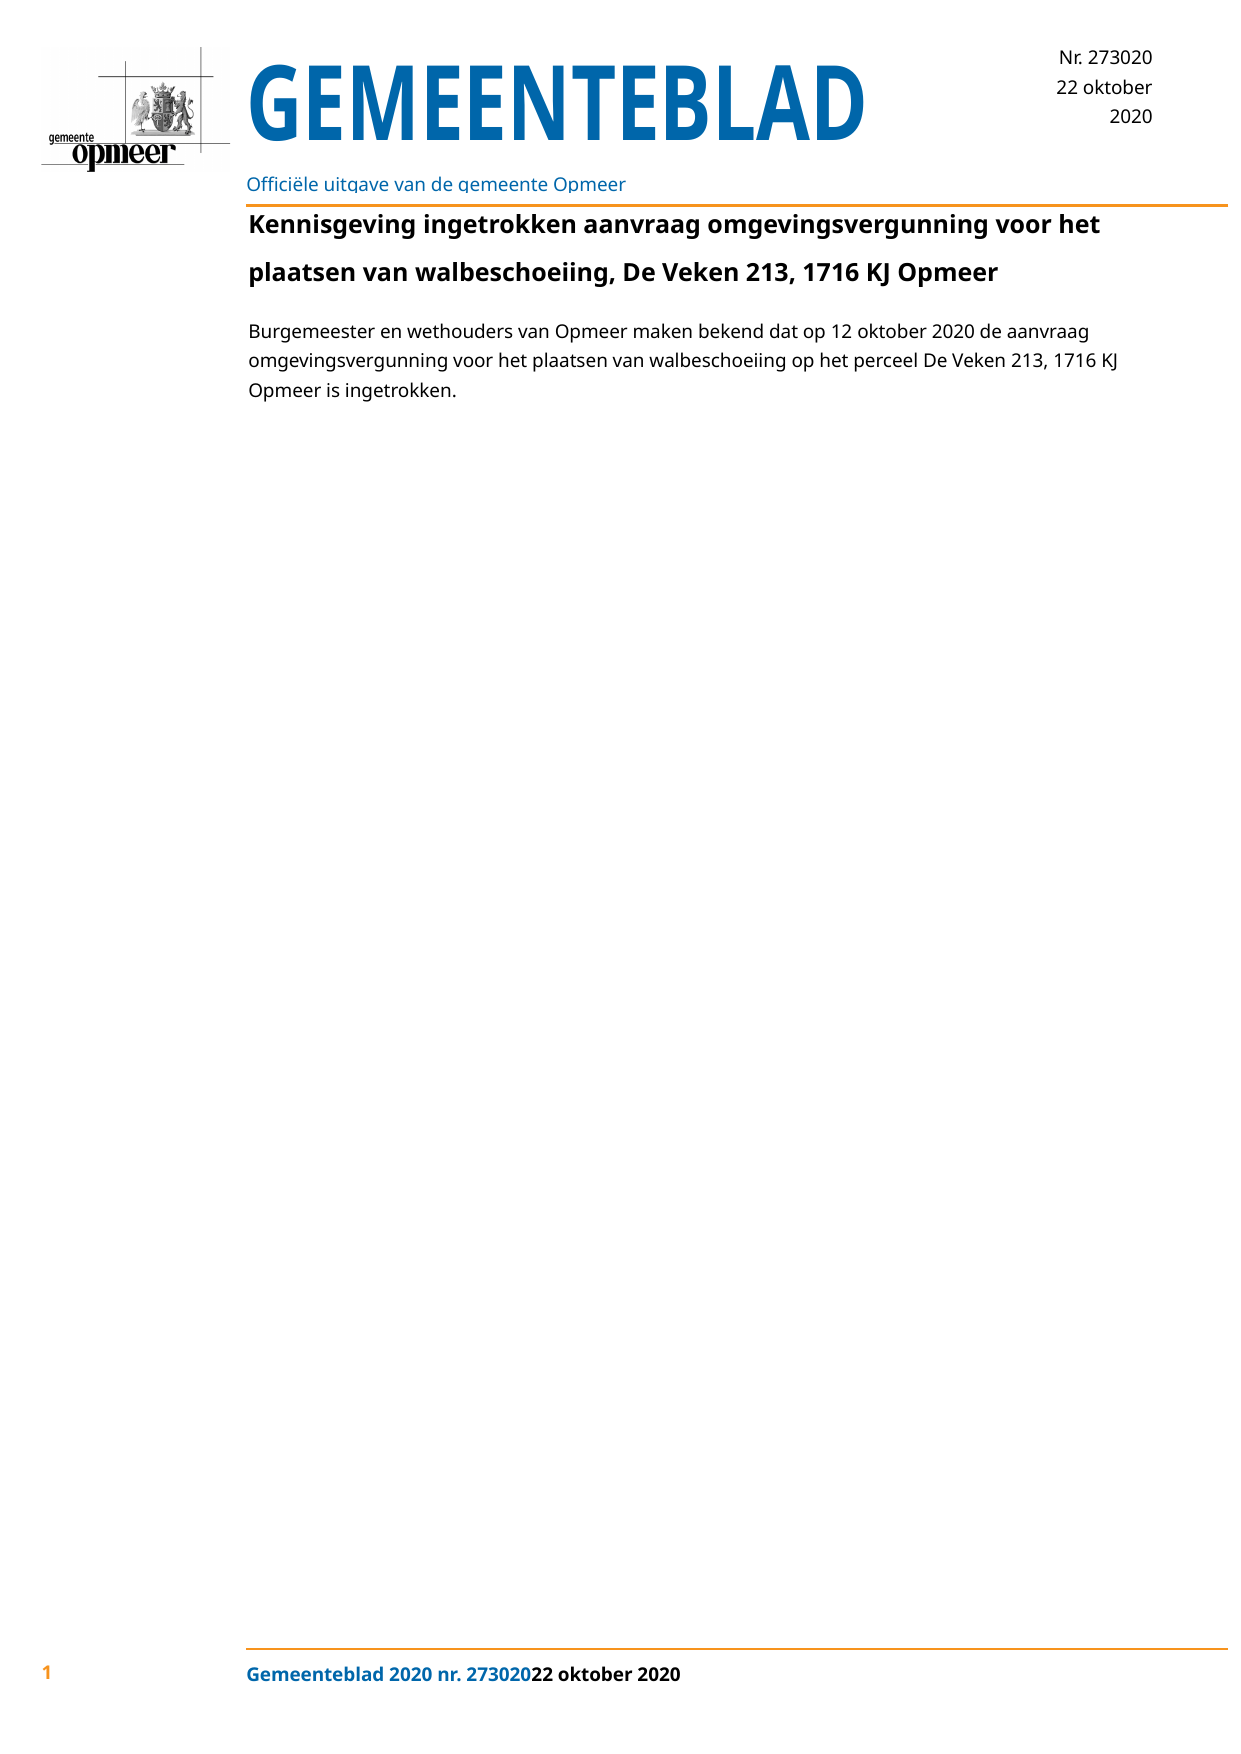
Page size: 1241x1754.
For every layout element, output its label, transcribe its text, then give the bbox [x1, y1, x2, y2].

text Kennisgeving ingetrokken aanvraag omgevingsvergunning voor het plaatsen van walbeschoeiing, De Veken 213, 1716 KJ Opmeer [248, 207, 1152, 288]
picture [41, 47, 231, 172]
text Burgemeester en wethouders van Opmeer maken bekend dat op 12 oktober 2020 de aanvraag omgevingsvergunning voor het plaatsen van walbeschoeiing op het perceel De Veken 213, 1716 KJ Opmeer is ingetrokken. [248, 318, 1152, 403]
